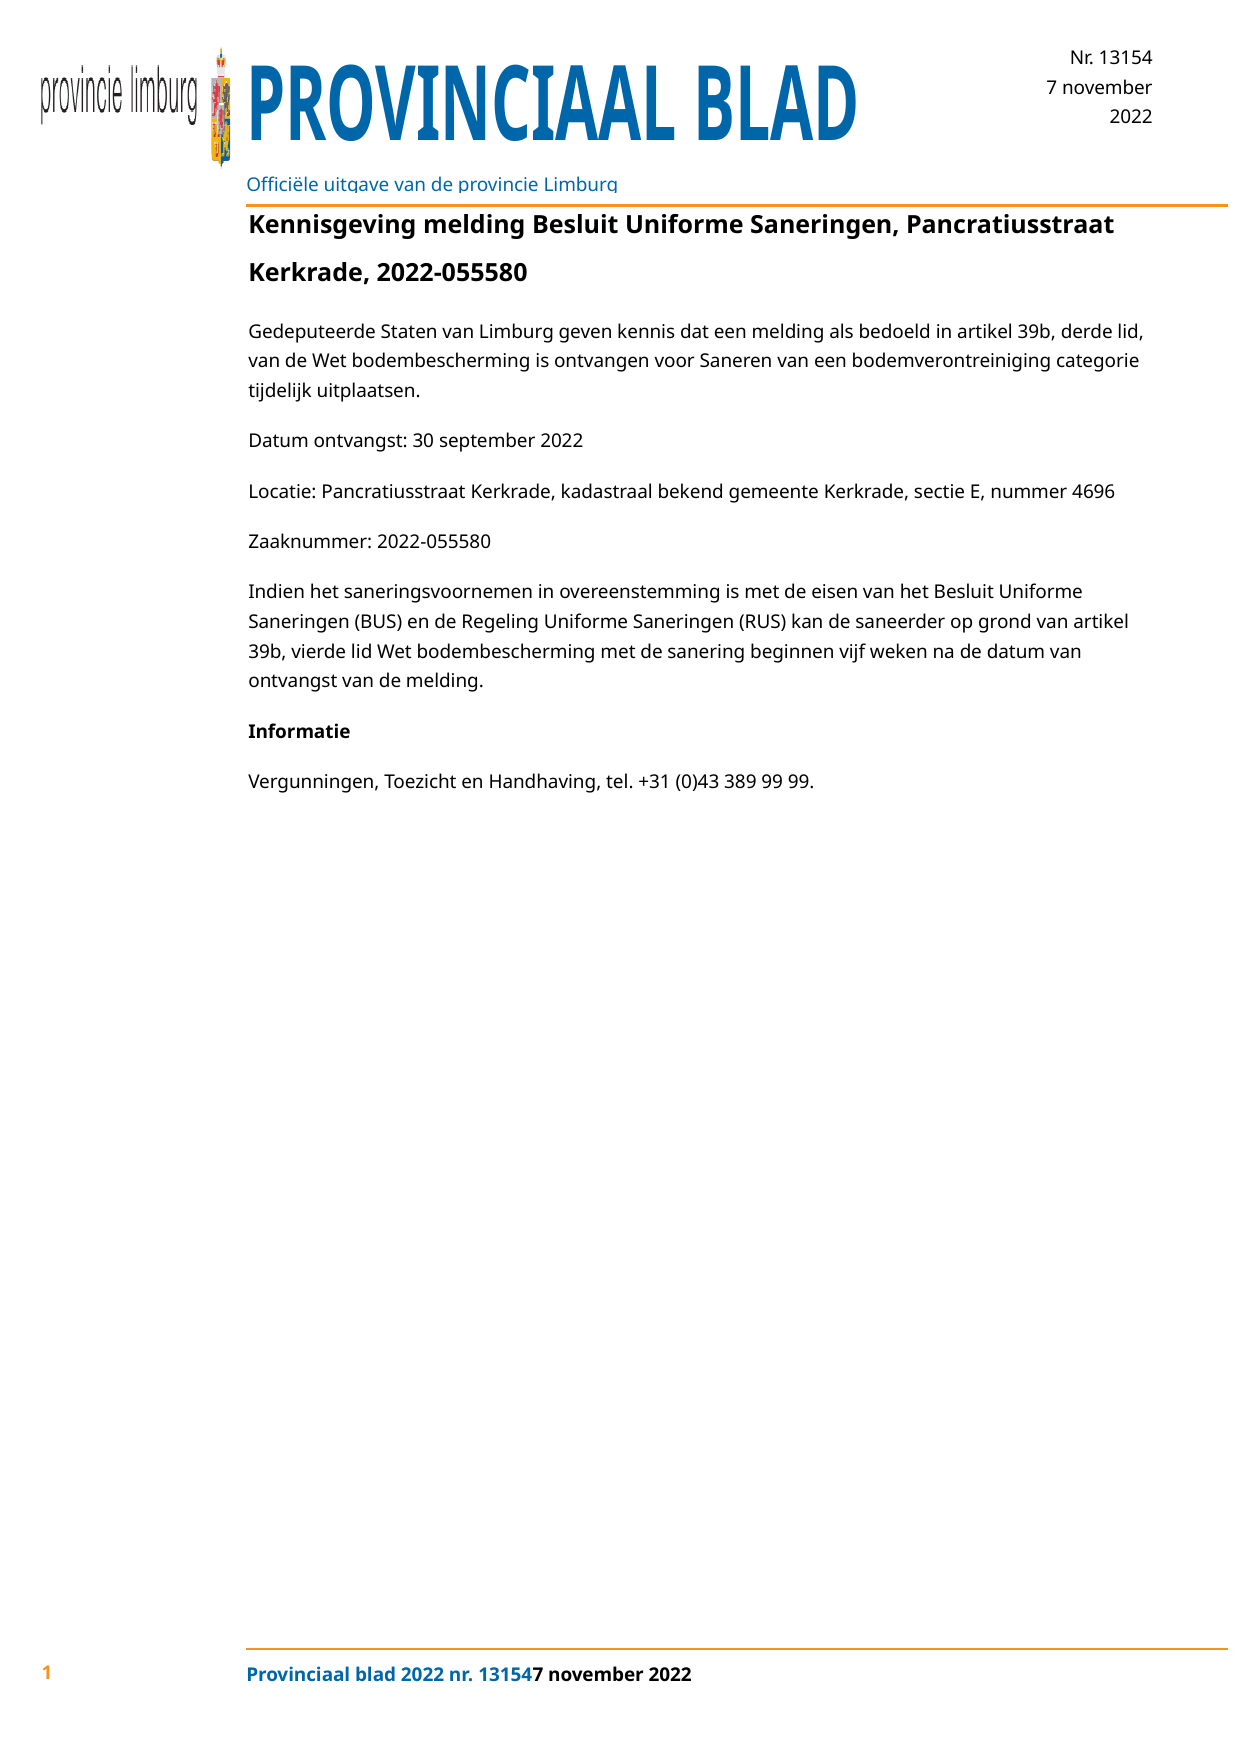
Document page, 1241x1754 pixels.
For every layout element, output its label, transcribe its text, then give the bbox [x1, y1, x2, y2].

text Locatie: Pancratiusstraat Kerkrade, kadastraal bekend gemeente Kerkrade, sectie E, nummer 4696 [248, 478, 1152, 504]
text Datum ontvangst: 30 september 2022 [248, 427, 1152, 453]
text Indien het saneringsvoornemen in overeenstemming is met de eisen van het Besluit Uniforme Saneringen (BUS) en de Regeling Uniforme Saneringen (RUS) kan de saneerder op grond van artikel 39b, vierde lid Wet bodembescherming met de sanering beginnen vijf weken na de datum van ontvangst van de melding. [248, 579, 1152, 693]
text Zaaknummer: 2022-055580 [248, 528, 1152, 554]
text Informatie [248, 718, 1152, 744]
picture [41, 47, 231, 172]
text Vergunningen, Toezicht en Handhaving, tel. +31 (0)43 389 99 99. [248, 768, 1152, 794]
text Gedeputeerde Staten van Limburg geven kennis dat een melding als bedoeld in artikel 39b, derde lid, van de Wet bodembescherming is ontvangen voor Saneren van een bodemverontreiniging categorie tijdelijk uitplaatsen. [248, 318, 1152, 403]
text Kennisgeving melding Besluit Uniforme Saneringen, Pancratiusstraat Kerkrade, 2022-055580 [248, 207, 1152, 288]
